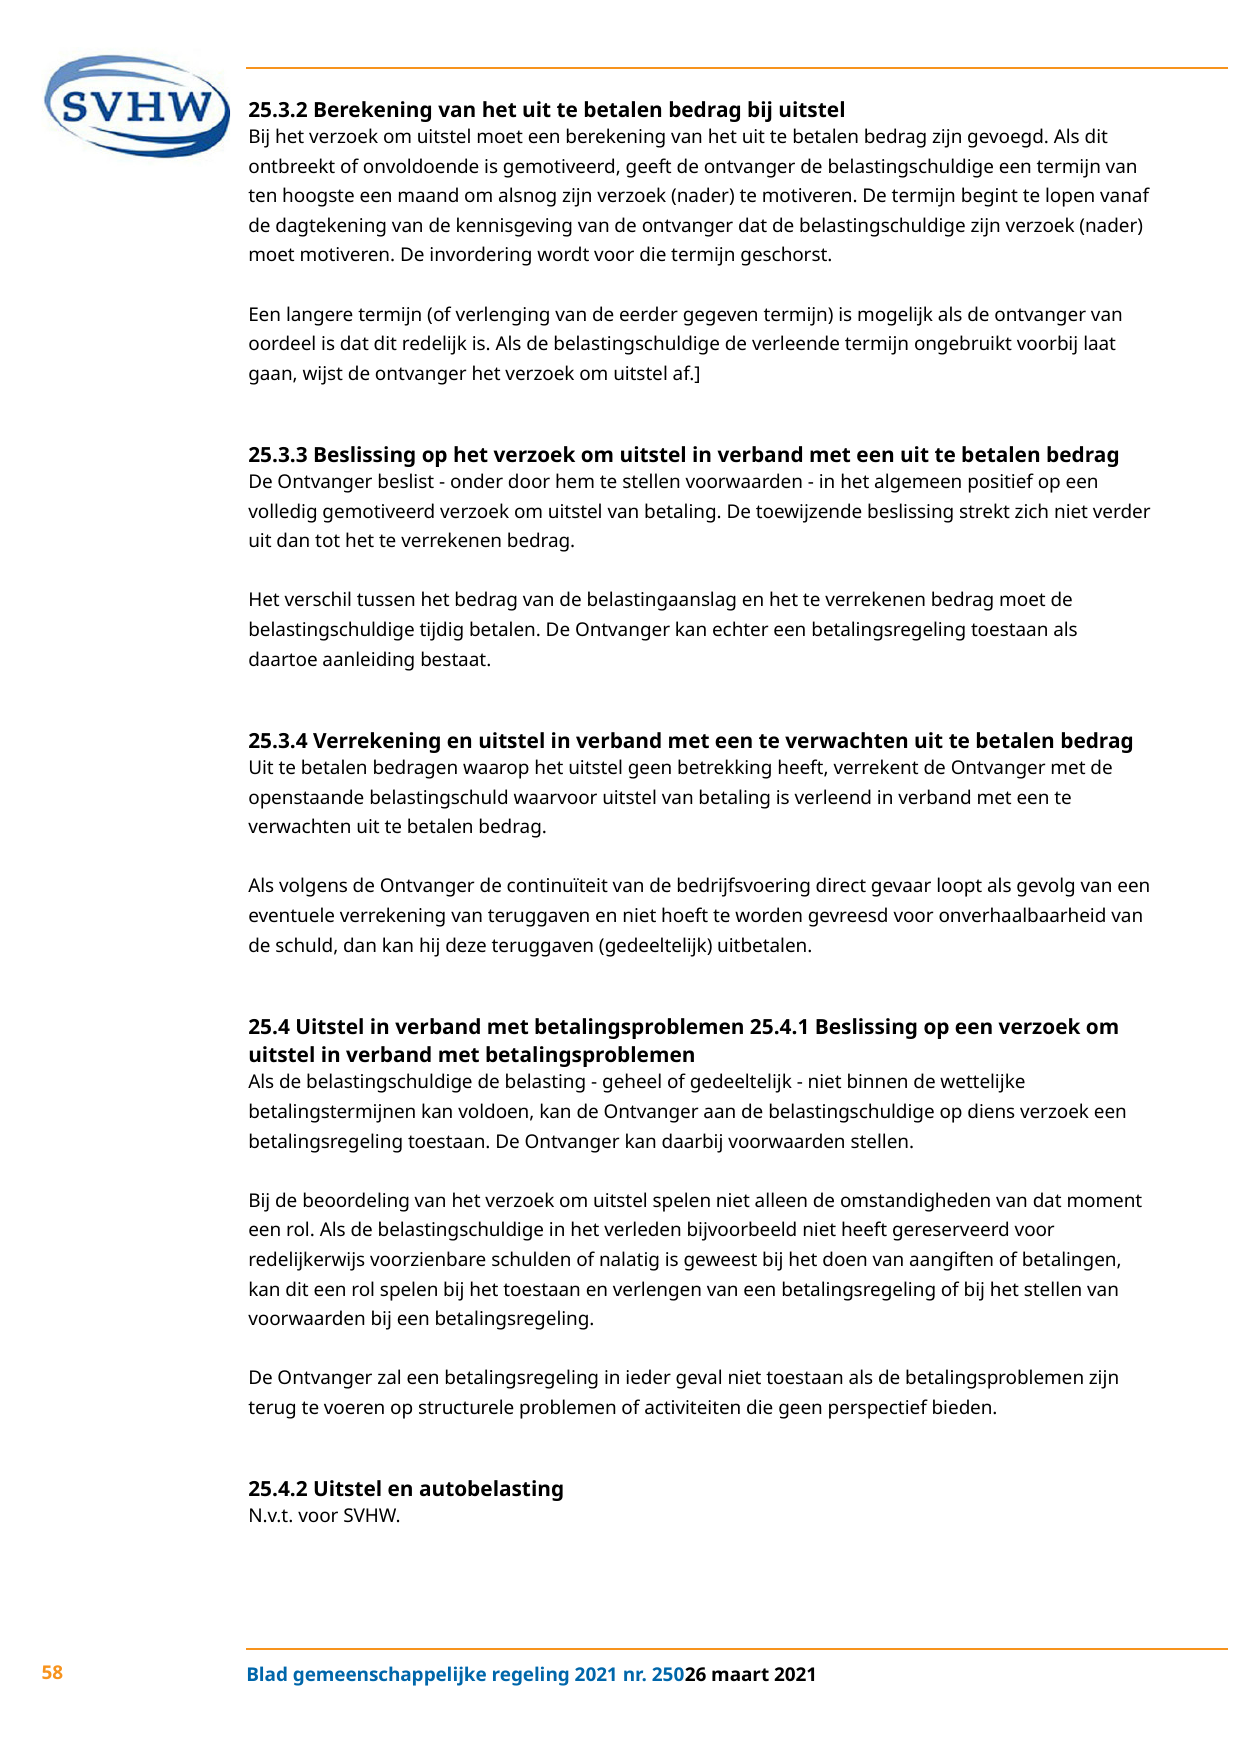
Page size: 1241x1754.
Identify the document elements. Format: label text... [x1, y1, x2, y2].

text Bij het verzoek om uitstel moet een berekening van het uit te betalen bedrag zijn gevoegd. Als dit ontbreekt of onvoldoende is gemotiveerd, geeft de ontvanger de belastingschuldige een termijn van ten hoogste een maand om alsnog zijn verzoek (nader) te motiveren. De termijn begint te lopen vanaf de dagtekening van de kennisgeving van de ontvanger dat de belastingschuldige zijn verzoek (nader) moet motiveren. De invordering wordt voor die termijn geschorst. [248, 123, 1152, 267]
text 25.4 Uitstel in verband met betalingsproblemen 25.4.1 Beslissing op een verzoek om uitstel in verband met betalingsproblemen [248, 1012, 1152, 1069]
picture [41, 47, 231, 172]
text De Ontvanger zal een betalingsregeling in ieder geval niet toestaan als de betalingsproblemen zijn terug te voeren op structurele problemen of activiteiten die geen perspectief bieden. [248, 1364, 1152, 1420]
text Uit te betalen bedragen waarop het uitstel geen betrekking heeft, verrekent de Ontvanger met de openstaande belastingschuld waarvoor uitstel van betaling is verleend in verband met een te verwachten uit te betalen bedrag. [248, 754, 1152, 839]
text De Ontvanger beslist - onder door hem te stellen voorwaarden - in het algemeen positief op een volledig gemotiveerd verzoek om uitstel van betaling. De toewijzende beslissing strekt zich niet verder uit dan tot het te verrekenen bedrag. [248, 468, 1152, 553]
text Een langere termijn (of verlenging van de eerder gegeven termijn) is mogelijk als de ontvanger van oordeel is dat dit redelijk is. Als de belastingschuldige de verleende termijn ongebruikt voorbij laat gaan, wijst de ontvanger het verzoek om uitstel af.] [248, 301, 1152, 386]
text 25.3.4 Verrekening en uitstel in verband met een te verwachten uit te betalen bedrag [248, 726, 1152, 754]
text 25.3.3 Beslissing op het verzoek om uitstel in verband met een uit te betalen bedrag [248, 440, 1152, 468]
text 25.3.2 Berekening van het uit te betalen bedrag bij uitstel [248, 95, 1152, 123]
text Als de belastingschuldige de belasting - geheel of gedeeltelijk - niet binnen de wettelijke betalingstermijnen kan voldoen, kan de Ontvanger aan de belastingschuldige op diens verzoek een betalingsregeling toestaan. De Ontvanger kan daarbij voorwaarden stellen. [248, 1069, 1152, 1153]
text 25.4.2 Uitstel en autobelasting [248, 1474, 1152, 1502]
text Bij de beoordeling van het verzoek om uitstel spelen niet alleen de omstandigheden van dat moment een rol. Als de belastingschuldige in het verleden bijvoorbeeld niet heeft gereserveerd voor redelijkerwijs voorzienbare schulden of nalatig is geweest bij het doen van aangiften of betalingen, kan dit een rol spelen bij het toestaan en verlengen van een betalingsregeling of bij het stellen van voorwaarden bij een betalingsregeling. [248, 1187, 1152, 1331]
text Het verschil tussen het bedrag van de belastingaanslag en het te verrekenen bedrag moet de belastingschuldige tijdig betalen. De Ontvanger kan echter een betalingsregeling toestaan als daartoe aanleiding bestaat. [248, 587, 1152, 672]
text N.v.t. voor SVHW. [248, 1502, 1152, 1528]
text Als volgens de Ontvanger de continuïteit van de bedrijfsvoering direct gevaar loopt als gevolg van een eventuele verrekening van teruggaven en niet hoeft te worden gevreesd voor onverhaalbaarheid van de schuld, dan kan hij deze teruggaven (gedeeltelijk) uitbetalen. [248, 873, 1152, 957]
